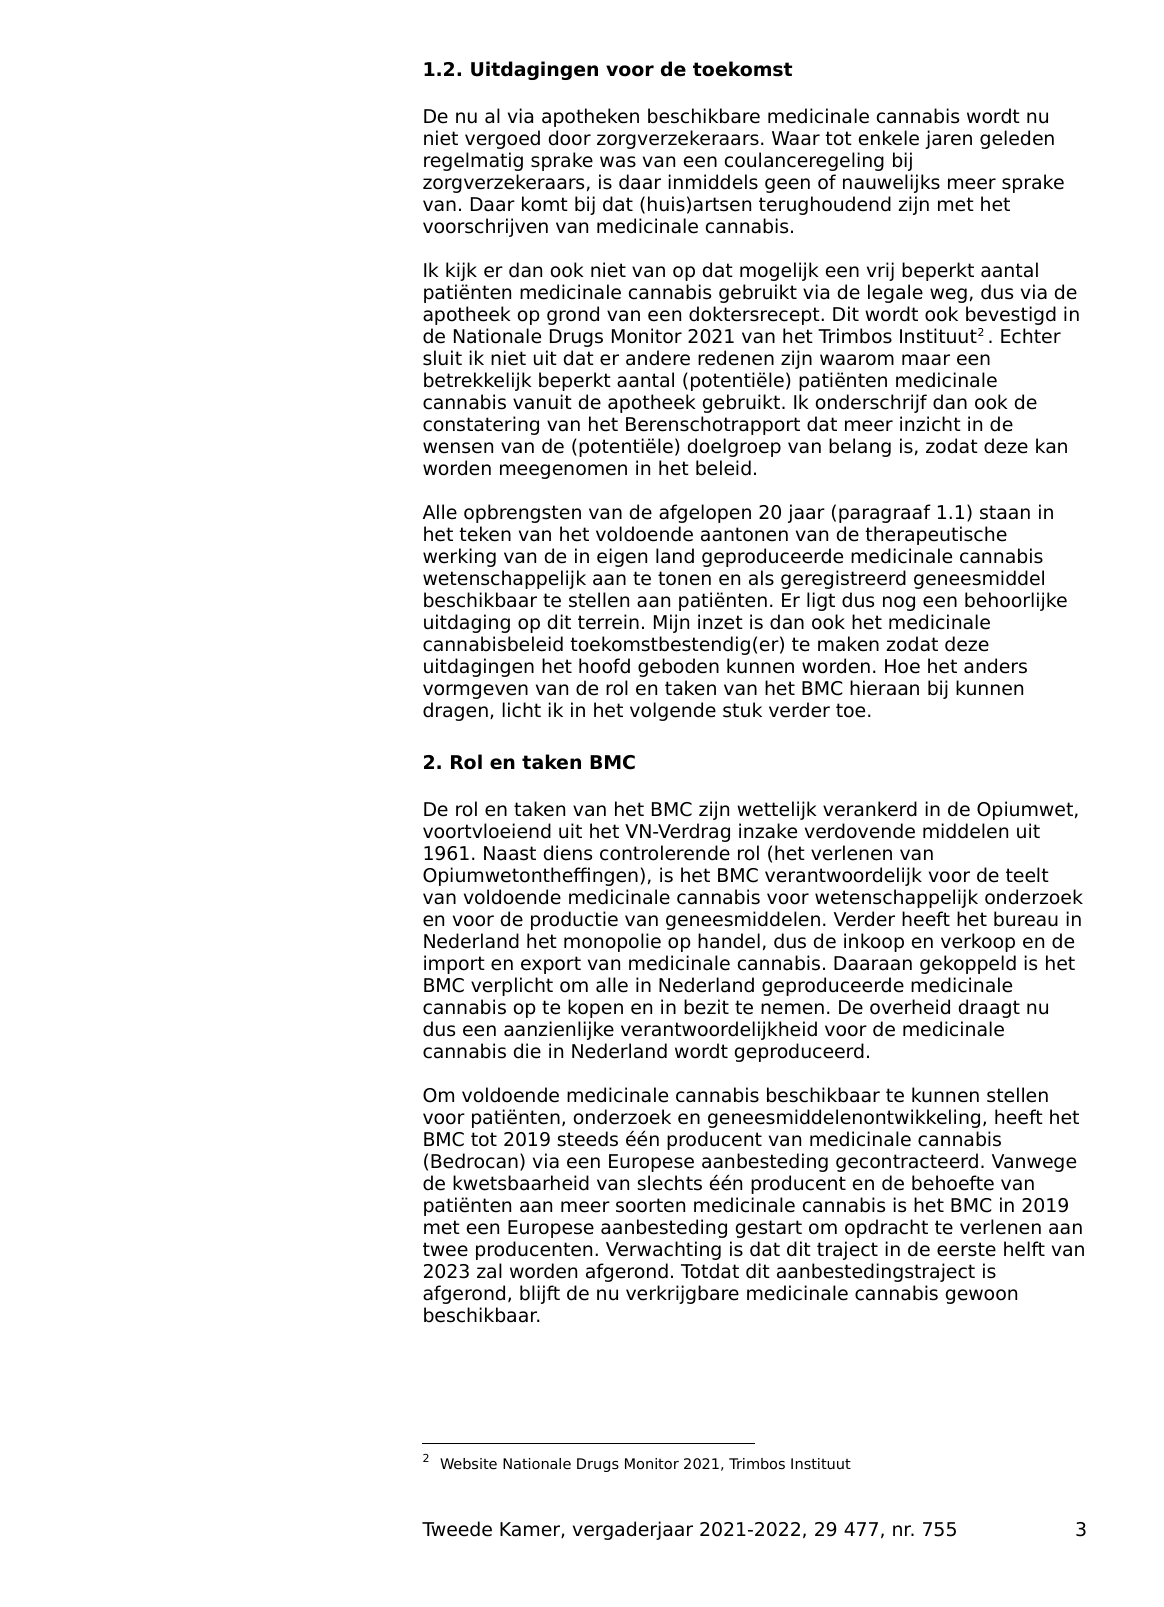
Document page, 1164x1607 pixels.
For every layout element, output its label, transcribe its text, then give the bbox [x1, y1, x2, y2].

text Ik kijk er dan ook niet van op dat mogelijk een vrij beperkt aantal patiënten medicinale cannabis gebruikt via de legale weg, dus via de apotheek op grond van een doktersrecept. Dit wordt ook bevestigd in de Nationale Drugs Monitor 2021 van het Trimbos Instituut. Echter sluit ik niet uit dat er andere redenen zijn waarom maar een betrekkelijk beperkt aantal (potentiële) patiënten medicinale cannabis vanuit de apotheek gebruikt. Ik onderschrijf dan ook de constatering van het Berenschotrapport dat meer inzicht in de wensen van de (potentiële) doelgroep van belang is, zodat deze kan worden meegenomen in het beleid. [422, 260, 1087, 480]
text Alle opbrengsten van de afgelopen 20 jaar (paragraaf 1.1) staan in het teken van het voldoende aantonen van de therapeutische werking van de in eigen land geproduceerde medicinale cannabis wetenschappelijk aan te tonen en als geregistreerd geneesmiddel beschikbaar te stellen aan patiënten. Er ligt dus nog een behoorlijke uitdaging op dit terrein. Mijn inzet is dan ook het medicinale cannabisbeleid toekomstbestendig(er) te maken zodat deze uitdagingen het hoofd geboden kunnen worden. Hoe het anders vormgeven van de rol en taken van het BMC hieraan bij kunnen dragen, licht ik in het volgende stuk verder toe. [422, 502, 1087, 722]
text Om voldoende medicinale cannabis beschikbaar te kunnen stellen voor patiënten, onderzoek en geneesmiddelenontwikkeling, heeft het BMC tot 2019 steeds één producent van medicinale cannabis (Bedrocan) via een Europese aanbesteding gecontracteerd. Vanwege de kwetsbaarheid van slechts één producent en de behoefte van patiënten aan meer soorten medicinale cannabis is het BMC in 2019 met een Europese aanbesteding gestart om opdracht te verlenen aan twee producenten. Verwachting is dat dit traject in de eerste helft van 2023 zal worden afgerond. Totdat dit aanbestedingstraject is afgerond, blijft de nu verkrijgbare medicinale cannabis gewoon beschikbaar. [422, 1085, 1087, 1327]
text Website Nationale Drugs Monitor 2021, Trimbos Instituut [422, 1452, 1087, 1474]
subtitle 2. Rol en taken BMC [422, 752, 1087, 774]
text De rol en taken van het BMC zijn wettelijk verankerd in de Opiumwet, voortvloeiend uit het VN-Verdrag inzake verdovende middelen uit 1961. Naast diens controlerende rol (het verlenen van Opiumwetontheffingen), is het BMC verantwoordelijk voor de teelt van voldoende medicinale cannabis voor wetenschappelijk onderzoek en voor de productie van geneesmiddelen. Verder heeft het bureau in Nederland het monopolie op handel, dus de inkoop en verkoop en de import en export van medicinale cannabis. Daaraan gekoppeld is het BMC verplicht om alle in Nederland geproduceerde medicinale cannabis op te kopen en in bezit te nemen. De overheid draagt nu dus een aanzienlijke verantwoordelijkheid voor de medicinale cannabis die in Nederland wordt geproduceerd. [422, 799, 1087, 1063]
subtitle 1.2. Uitdagingen voor de toekomst [422, 59, 1087, 81]
text De nu al via apotheken beschikbare medicinale cannabis wordt nu niet vergoed door zorgverzekeraars. Waar tot enkele jaren geleden regelmatig sprake was van een coulanceregeling bij zorgverzekeraars, is daar inmiddels geen of nauwelijks meer sprake van. Daar komt bij dat (huis)artsen terughoudend zijn met het voorschrijven van medicinale cannabis. [422, 106, 1087, 238]
